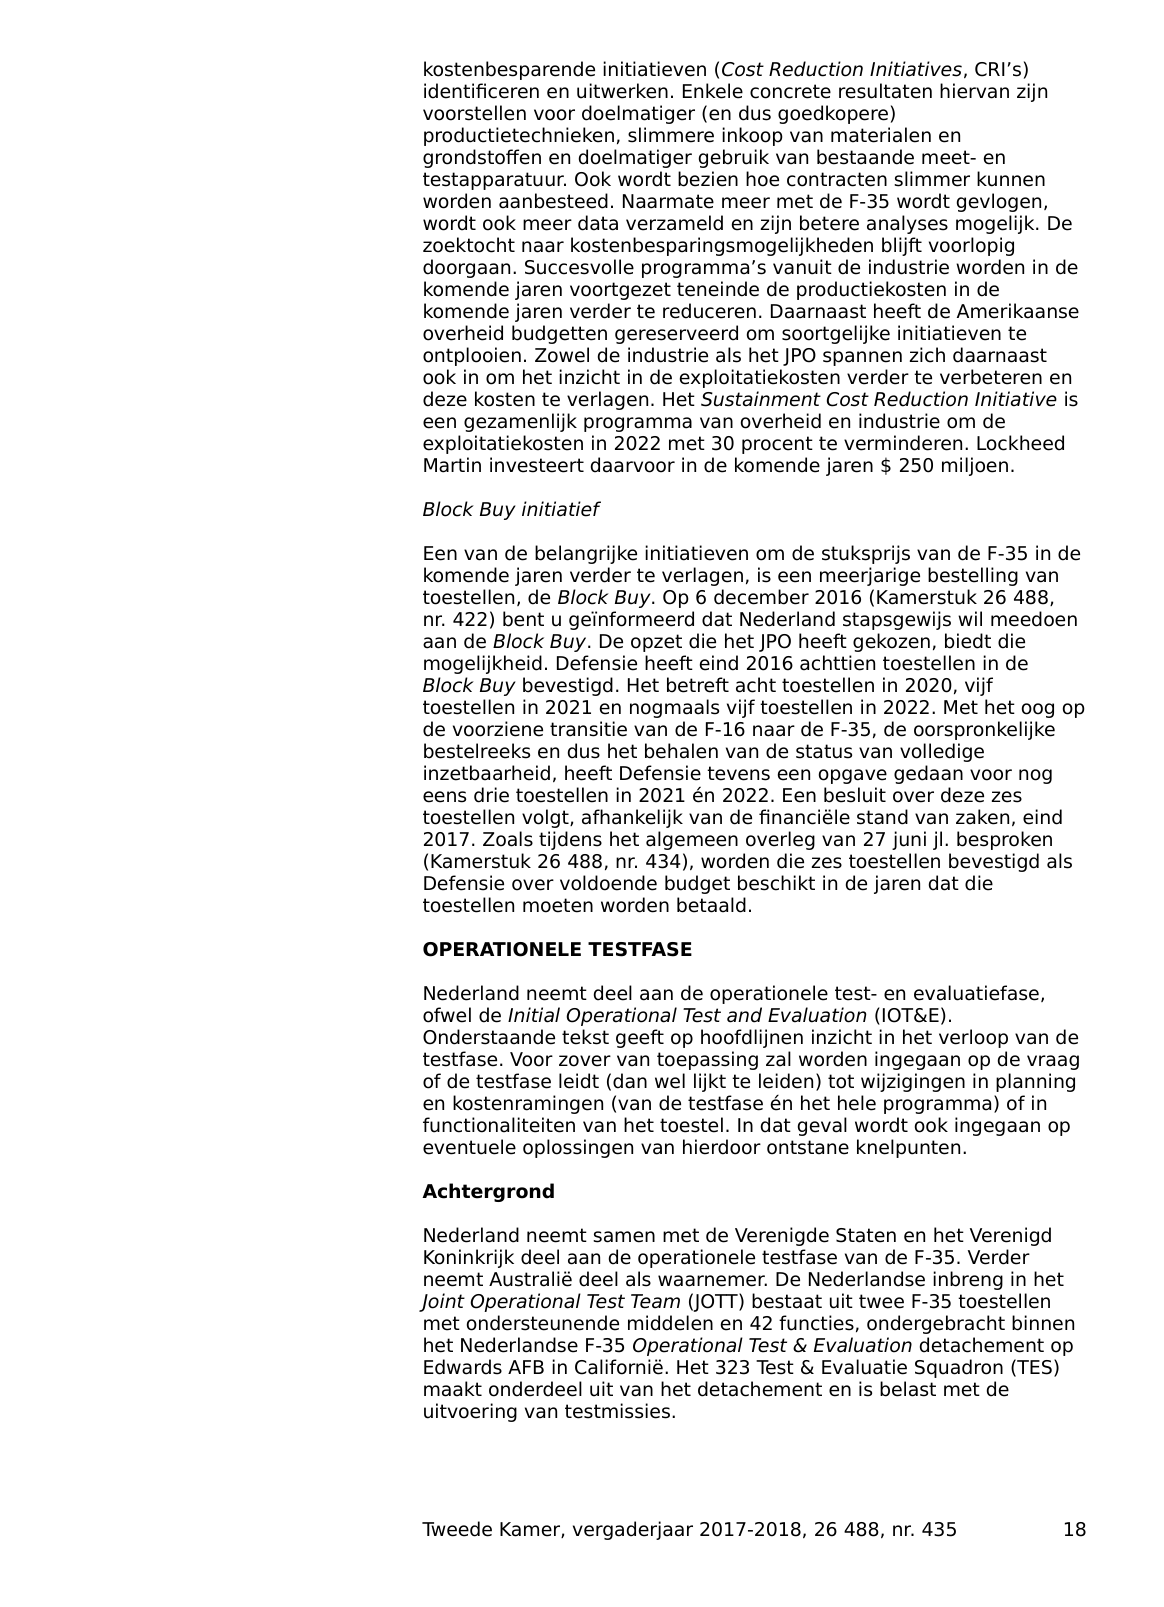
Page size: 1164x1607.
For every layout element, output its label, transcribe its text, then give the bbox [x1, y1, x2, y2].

subtitle OPERATIONELE TESTFASE [422, 939, 1087, 961]
text kostenbesparende initiatieven (Cost Reduction Initiatives, CRI’s) identificeren en uitwerken. Enkele concrete resultaten hiervan zijn voorstellen voor doelmatiger (en dus goedkopere) productietechnieken, slimmere inkoop van materialen en grondstoffen en doelmatiger gebruik van bestaande meet- en testapparatuur. Ook wordt bezien hoe contracten slimmer kunnen worden aanbesteed. Naarmate meer met de F-35 wordt gevlogen, wordt ook meer data verzameld en zijn betere analyses mogelijk. De zoektocht naar kostenbesparingsmogelijkheden blijft voorlopig doorgaan. Succesvolle programma’s vanuit de industrie worden in de komende jaren voortgezet teneinde de productiekosten in de komende jaren verder te reduceren. Daarnaast heeft de Amerikaanse overheid budgetten gereserveerd om soortgelijke initiatieven te ontplooien. Zowel de industrie als het JPO spannen zich daarnaast ook in om het inzicht in de exploitatiekosten verder te verbeteren en deze kosten te verlagen. Het Sustainment Cost Reduction Initiative is een gezamenlijk programma van overheid en industrie om de exploitatiekosten in 2022 met 30 procent te verminderen. Lockheed Martin investeert daarvoor in de komende jaren $ 250 miljoen. [422, 59, 1087, 477]
text Nederland neemt deel aan de operationele test- en evaluatiefase, ofwel de Initial Operational Test and Evaluation (IOT&E). Onderstaande tekst geeft op hoofdlijnen inzicht in het verloop van de testfase. Voor zover van toepassing zal worden ingegaan op de vraag of de testfase leidt (dan wel lijkt te leiden) tot wijzigingen in planning en kostenramingen (van de testfase én het hele programma) of in functionaliteiten van het toestel. In dat geval wordt ook ingegaan op eventuele oplossingen van hierdoor ontstane knelpunten. [422, 983, 1087, 1159]
text Een van de belangrijke initiatieven om de stuksprijs van de F-35 in de komende jaren verder te verlagen, is een meerjarige bestelling van toestellen, de Block Buy. Op 6 december 2016 (Kamerstuk 26 488, nr. 422) bent u geïnformeerd dat Nederland stapsgewijs wil meedoen aan de Block Buy. De opzet die het JPO heeft gekozen, biedt die mogelijkheid. Defensie heeft eind 2016 achttien toestellen in de Block Buy bevestigd. Het betreft acht toestellen in 2020, vijf toestellen in 2021 en nogmaals vijf toestellen in 2022. Met het oog op de voorziene transitie van de F-16 naar de F-35, de oorspronkelijke bestelreeks en dus het behalen van de status van volledige inzetbaarheid, heeft Defensie tevens een opgave gedaan voor nog eens drie toestellen in 2021 én 2022. Een besluit over deze zes toestellen volgt, afhankelijk van de financiële stand van zaken, eind 2017. Zoals tijdens het algemeen overleg van 27 juni jl. besproken (Kamerstuk 26 488, nr. 434), worden die zes toestellen bevestigd als Defensie over voldoende budget beschikt in de jaren dat die toestellen moeten worden betaald. [422, 543, 1087, 917]
subtitle Block Buy initiatief [422, 499, 1087, 521]
subtitle Achtergrond [422, 1181, 1087, 1203]
text Nederland neemt samen met de Verenigde Staten en het Verenigd Koninkrijk deel aan de operationele testfase van de F-35. Verder neemt Australië deel als waarnemer. De Nederlandse inbreng in het Joint Operational Test Team (JOTT) bestaat uit twee F-35 toestellen met ondersteunende middelen en 42 functies, ondergebracht binnen het Nederlandse F-35 Operational Test & Evaluation detachement op Edwards AFB in Californië. Het 323 Test & Evaluatie Squadron (TES) maakt onderdeel uit van het detachement en is belast met de uitvoering van testmissies. [422, 1225, 1087, 1423]
